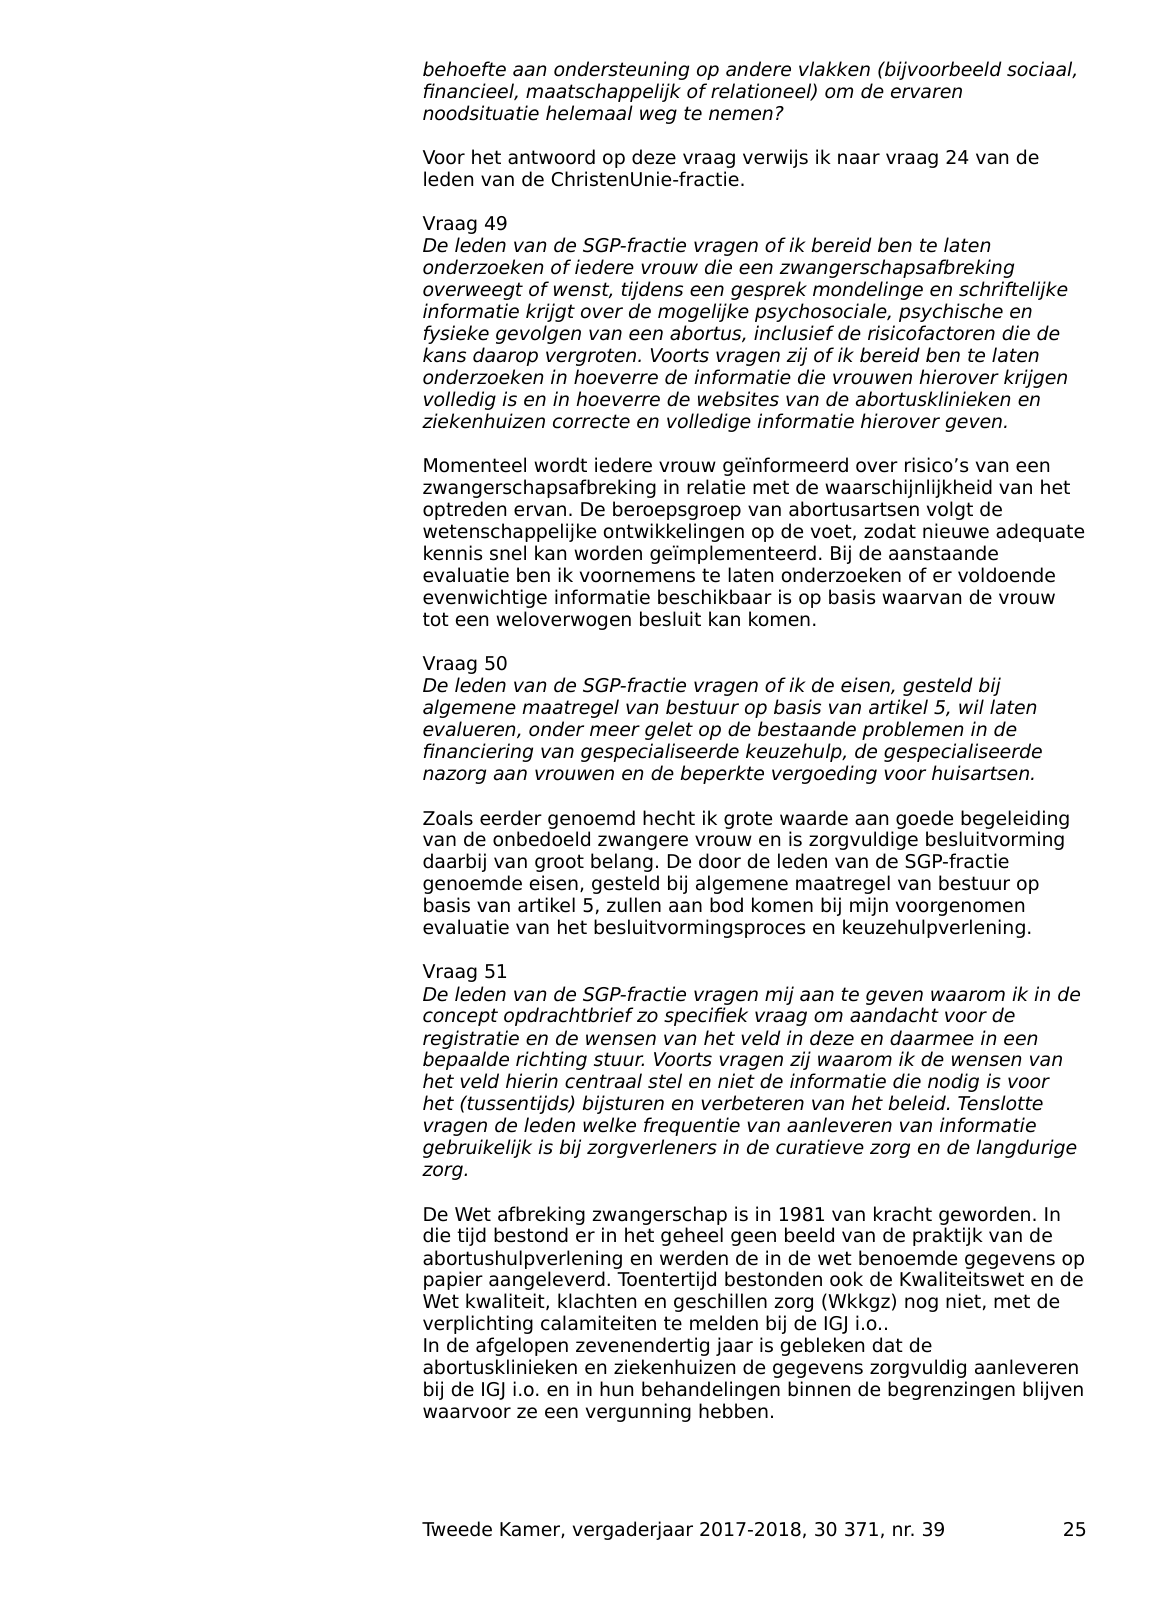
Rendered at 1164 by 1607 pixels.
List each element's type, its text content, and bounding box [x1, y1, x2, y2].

text Momenteel wordt iedere vrouw geïnformeerd over risico’s van een zwangerschapsafbreking in relatie met de waarschijnlijkheid van het optreden ervan. De beroepsgroep van abortusartsen volgt de wetenschappelijke ontwikkelingen op de voet, zodat nieuwe adequate kennis snel kan worden geïmplementeerd. Bij de aanstaande evaluatie ben ik voornemens te laten onderzoeken of er voldoende evenwichtige informatie beschikbaar is op basis waarvan de vrouw tot een weloverwogen besluit kan komen. [422, 455, 1087, 631]
text De leden van de SGP-fractie vragen mij aan te geven waarom ik in de concept opdrachtbrief zo specifiek vraag om aandacht voor de registratie en de wensen van het veld in deze en daarmee in een bepaalde richting stuur. Voorts vragen zij waarom ik de wensen van het veld hierin centraal stel en niet de informatie die nodig is voor het (tussentijds) bijsturen en verbeteren van het beleid. Tenslotte vragen de leden welke frequentie van aanleveren van informatie gebruikelijk is bij zorgverleners in de curatieve zorg en de langdurige zorg. [422, 983, 1087, 1181]
text De leden van de SGP-fractie vragen of ik bereid ben te laten onderzoeken of iedere vrouw die een zwangerschapsafbreking overweegt of wenst, tijdens een gesprek mondelinge en schriftelijke informatie krijgt over de mogelijke psychosociale, psychische en fysieke gevolgen van een abortus, inclusief de risicofactoren die de kans daarop vergroten. Voorts vragen zij of ik bereid ben te laten onderzoeken in hoeverre de informatie die vrouwen hierover krijgen volledig is en in hoeverre de websites van de abortusklinieken en ziekenhuizen correcte en volledige informatie hierover geven. [422, 235, 1087, 433]
text De Wet afbreking zwangerschap is in 1981 van kracht geworden. In die tijd bestond er in het geheel geen beeld van de praktijk van de abortushulpverlening en werden de in de wet benoemde gegevens op papier aangeleverd. Toentertijd bestonden ook de Kwaliteitswet en de Wet kwaliteit, klachten en geschillen zorg (Wkkgz) nog niet, met de verplichting calamiteiten te melden bij de IGJ i.o.. [422, 1203, 1087, 1335]
text In de afgelopen zevenendertig jaar is gebleken dat de abortusklinieken en ziekenhuizen de gegevens zorgvuldig aanleveren bij de IGJ i.o. en in hun behandelingen binnen de begrenzingen blijven waarvoor ze een vergunning hebben. [422, 1335, 1087, 1423]
text Vraag 51 [422, 961, 1087, 983]
text Vraag 50 [422, 653, 1087, 675]
text Zoals eerder genoemd hecht ik grote waarde aan goede begeleiding van de onbedoeld zwangere vrouw en is zorgvuldige besluitvorming daarbij van groot belang. De door de leden van de SGP-fractie genoemde eisen, gesteld bij algemene maatregel van bestuur op basis van artikel 5, zullen aan bod komen bij mijn voorgenomen evaluatie van het besluitvormingsproces en keuzehulpverlening. [422, 807, 1087, 939]
text Voor het antwoord op deze vraag verwijs ik naar vraag 24 van de leden van de ChristenUnie-fractie. [422, 147, 1087, 191]
text De leden van de SGP-fractie vragen of ik de eisen, gesteld bij algemene maatregel van bestuur op basis van artikel 5, wil laten evalueren, onder meer gelet op de bestaande problemen in de financiering van gespecialiseerde keuzehulp, de gespecialiseerde nazorg aan vrouwen en de beperkte vergoeding voor huisartsen. [422, 675, 1087, 785]
text behoefte aan ondersteuning op andere vlakken (bijvoorbeeld sociaal, financieel, maatschappelijk of relationeel) om de ervaren noodsituatie helemaal weg te nemen? [422, 59, 1087, 125]
text Vraag 49 [422, 213, 1087, 235]
